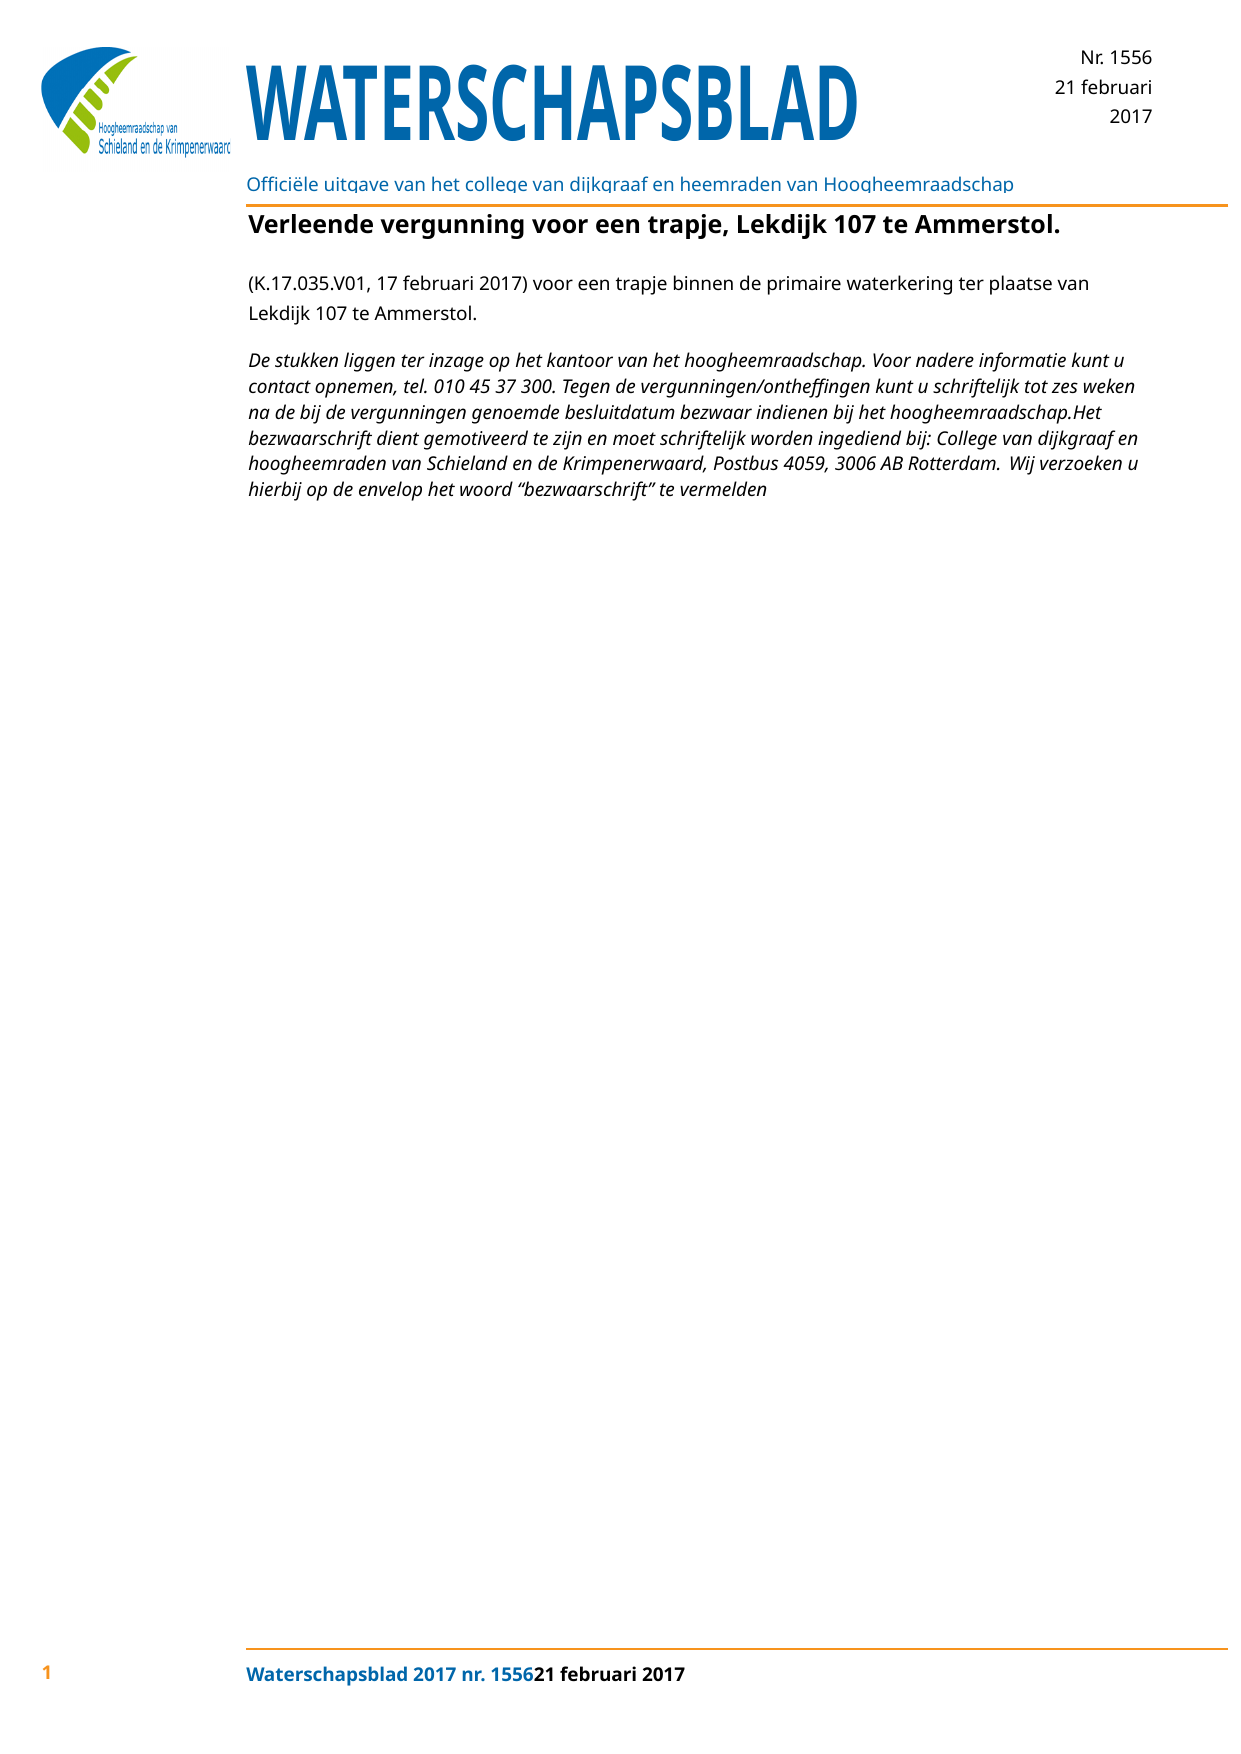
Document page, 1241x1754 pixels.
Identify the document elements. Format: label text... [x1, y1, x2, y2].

text (K.17.035.V01, 17 februari 2017) voor een trapje binnen de primaire waterkering ter plaatse van Lekdijk 107 te Ammerstol. [248, 270, 1152, 326]
picture [41, 47, 231, 172]
text Verleende vergunning voor een trapje, Lekdijk 107 te Ammerstol. [248, 207, 1152, 241]
text De stukken liggen ter inzage op het kantoor van het hoogheemraadschap. Voor nadere informatie kunt u contact opnemen, tel. 010 45 37 300. Tegen de vergunningen/ontheffingen kunt u schriftelijk tot zes weken na de bij de vergunningen genoemde besluitdatum bezwaar indienen bij het hoogheemraadschap.Het bezwaarschrift dient gemotiveerd te zijn en moet schriftelijk worden ingediend bij: College van dijkgraaf en hoogheemraden van Schieland en de Krimpenerwaard, Postbus 4059, 3006 AB Rotterdam. Wij verzoeken u hierbij op de envelop het woord “bezwaarschrift” te vermelden [248, 348, 1152, 502]
